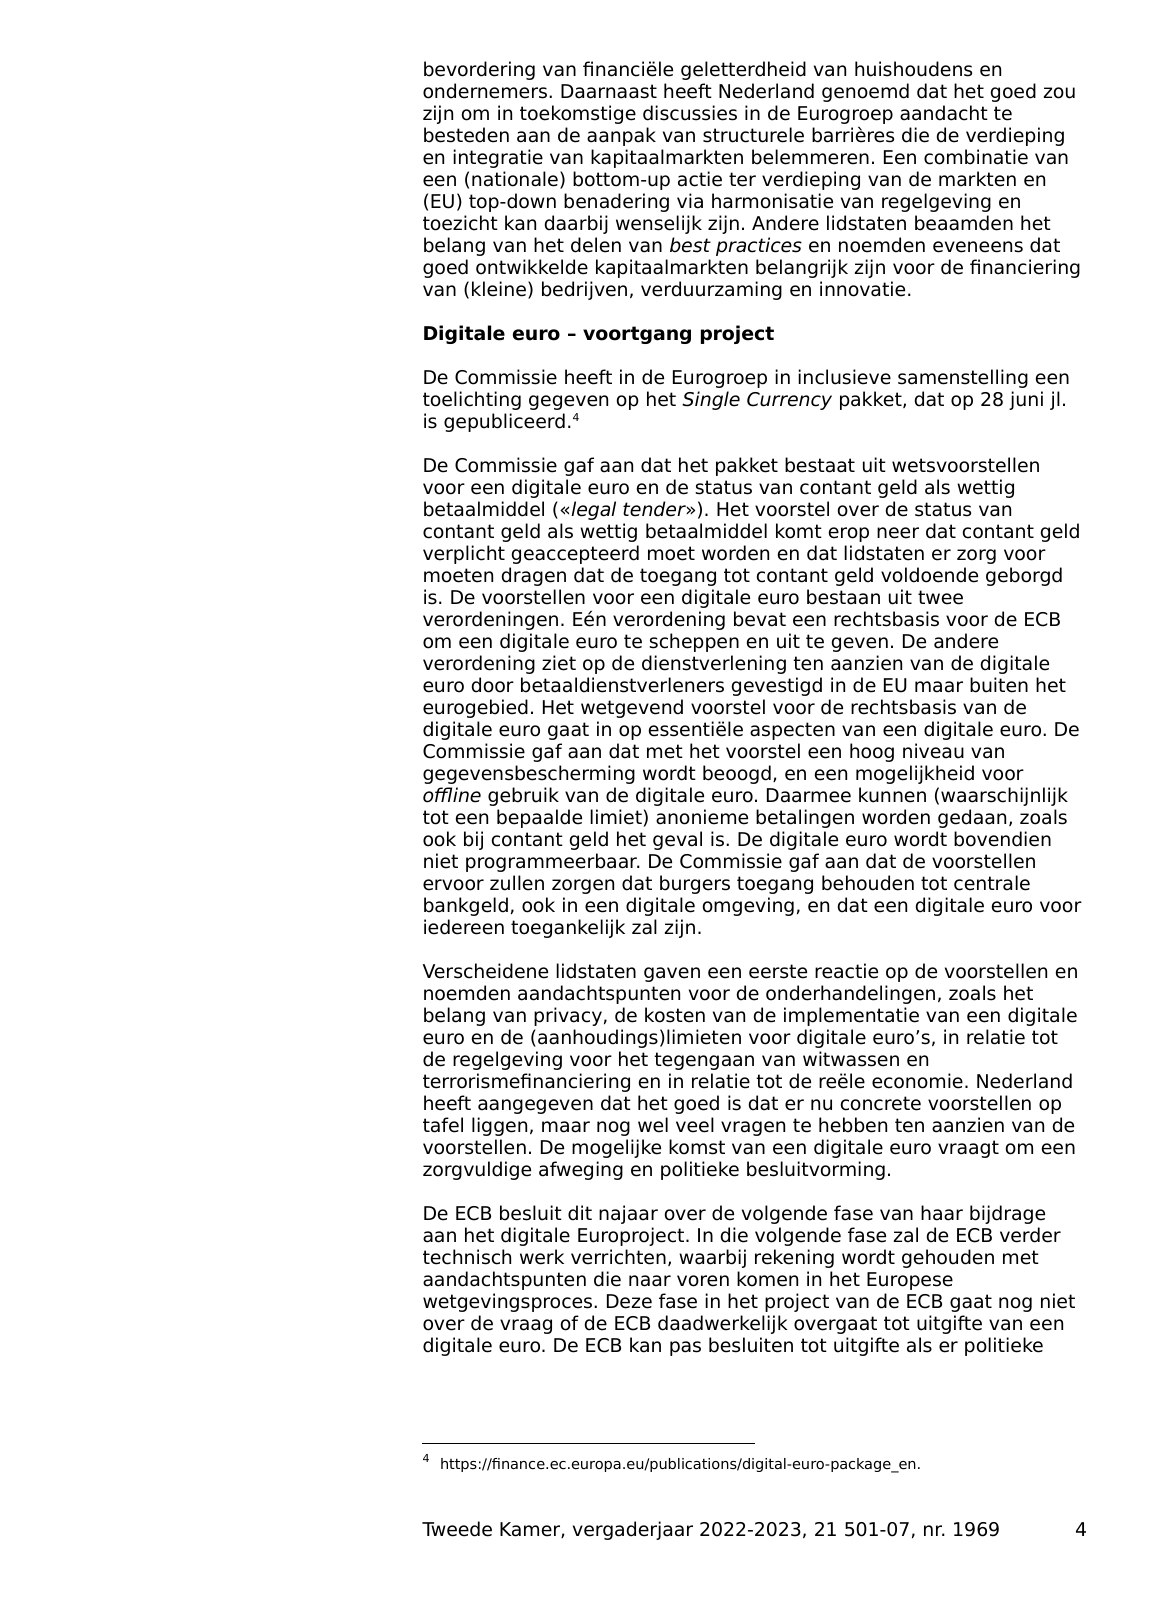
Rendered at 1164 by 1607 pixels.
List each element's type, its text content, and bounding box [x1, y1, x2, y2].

text De ECB besluit dit najaar over de volgende fase van haar bijdrage aan het digitale Europroject. In die volgende fase zal de ECB verder technisch werk verrichten, waarbij rekening wordt gehouden met aandachtspunten die naar voren komen in het Europese wetgevingsproces. Deze fase in het project van de ECB gaat nog niet over de vraag of de ECB daadwerkelijk overgaat tot uitgifte van een digitale euro. De ECB kan pas besluiten tot uitgifte als er politieke [422, 1203, 1087, 1357]
text bevordering van financiële geletterdheid van huishoudens en ondernemers. Daarnaast heeft Nederland genoemd dat het goed zou zijn om in toekomstige discussies in de Eurogroep aandacht te besteden aan de aanpak van structurele barrières die de verdieping en integratie van kapitaalmarkten belemmeren. Een combinatie van een (nationale) bottom-up actie ter verdieping van de markten en (EU) top-down benadering via harmonisatie van regelgeving en toezicht kan daarbij wenselijk zijn. Andere lidstaten beaamden het belang van het delen van best practices en noemden eveneens dat goed ontwikkelde kapitaalmarkten belangrijk zijn voor de financiering van (kleine) bedrijven, verduurzaming en innovatie. [422, 59, 1087, 301]
text De Commissie gaf aan dat het pakket bestaat uit wetsvoorstellen voor een digitale euro en de status van contant geld als wettig betaalmiddel («legal tender»). Het voorstel over de status van contant geld als wettig betaalmiddel komt erop neer dat contant geld verplicht geaccepteerd moet worden en dat lidstaten er zorg voor moeten dragen dat de toegang tot contant geld voldoende geborgd is. De voorstellen voor een digitale euro bestaan uit twee verordeningen. Eén verordening bevat een rechtsbasis voor de ECB om een digitale euro te scheppen en uit te geven. De andere verordening ziet op de dienstverlening ten aanzien van de digitale euro door betaaldienstverleners gevestigd in de EU maar buiten het eurogebied. Het wetgevend voorstel voor de rechtsbasis van de digitale euro gaat in op essentiële aspecten van een digitale euro. De Commissie gaf aan dat met het voorstel een hoog niveau van gegevensbescherming wordt beoogd, en een mogelijkheid voor offline gebruik van de digitale euro. Daarmee kunnen (waarschijnlijk tot een bepaalde limiet) anonieme betalingen worden gedaan, zoals ook bij contant geld het geval is. De digitale euro wordt bovendien niet programmeerbaar. De Commissie gaf aan dat de voorstellen ervoor zullen zorgen dat burgers toegang behouden tot centrale bankgeld, ook in een digitale omgeving, en dat een digitale euro voor iedereen toegankelijk zal zijn. [422, 455, 1087, 939]
text https://finance.ec.europa.eu/publications/digital-euro-package_en. [422, 1452, 1087, 1474]
text Verscheidene lidstaten gaven een eerste reactie op de voorstellen en noemden aandachtspunten voor de onderhandelingen, zoals het belang van privacy, de kosten van de implementatie van een digitale euro en de (aanhoudings)limieten voor digitale euro’s, in relatie tot de regelgeving voor het tegengaan van witwassen en terrorismefinanciering en in relatie tot de reële economie. Nederland heeft aangegeven dat het goed is dat er nu concrete voorstellen op tafel liggen, maar nog wel veel vragen te hebben ten aanzien van de voorstellen. De mogelijke komst van een digitale euro vraagt om een zorgvuldige afweging en politieke besluitvorming. [422, 961, 1087, 1181]
text De Commissie heeft in de Eurogroep in inclusieve samenstelling een toelichting gegeven op het Single Currency pakket, dat op 28 juni jl. is gepubliceerd. [422, 367, 1087, 433]
subtitle Digitale euro – voortgang project [422, 323, 1087, 345]
